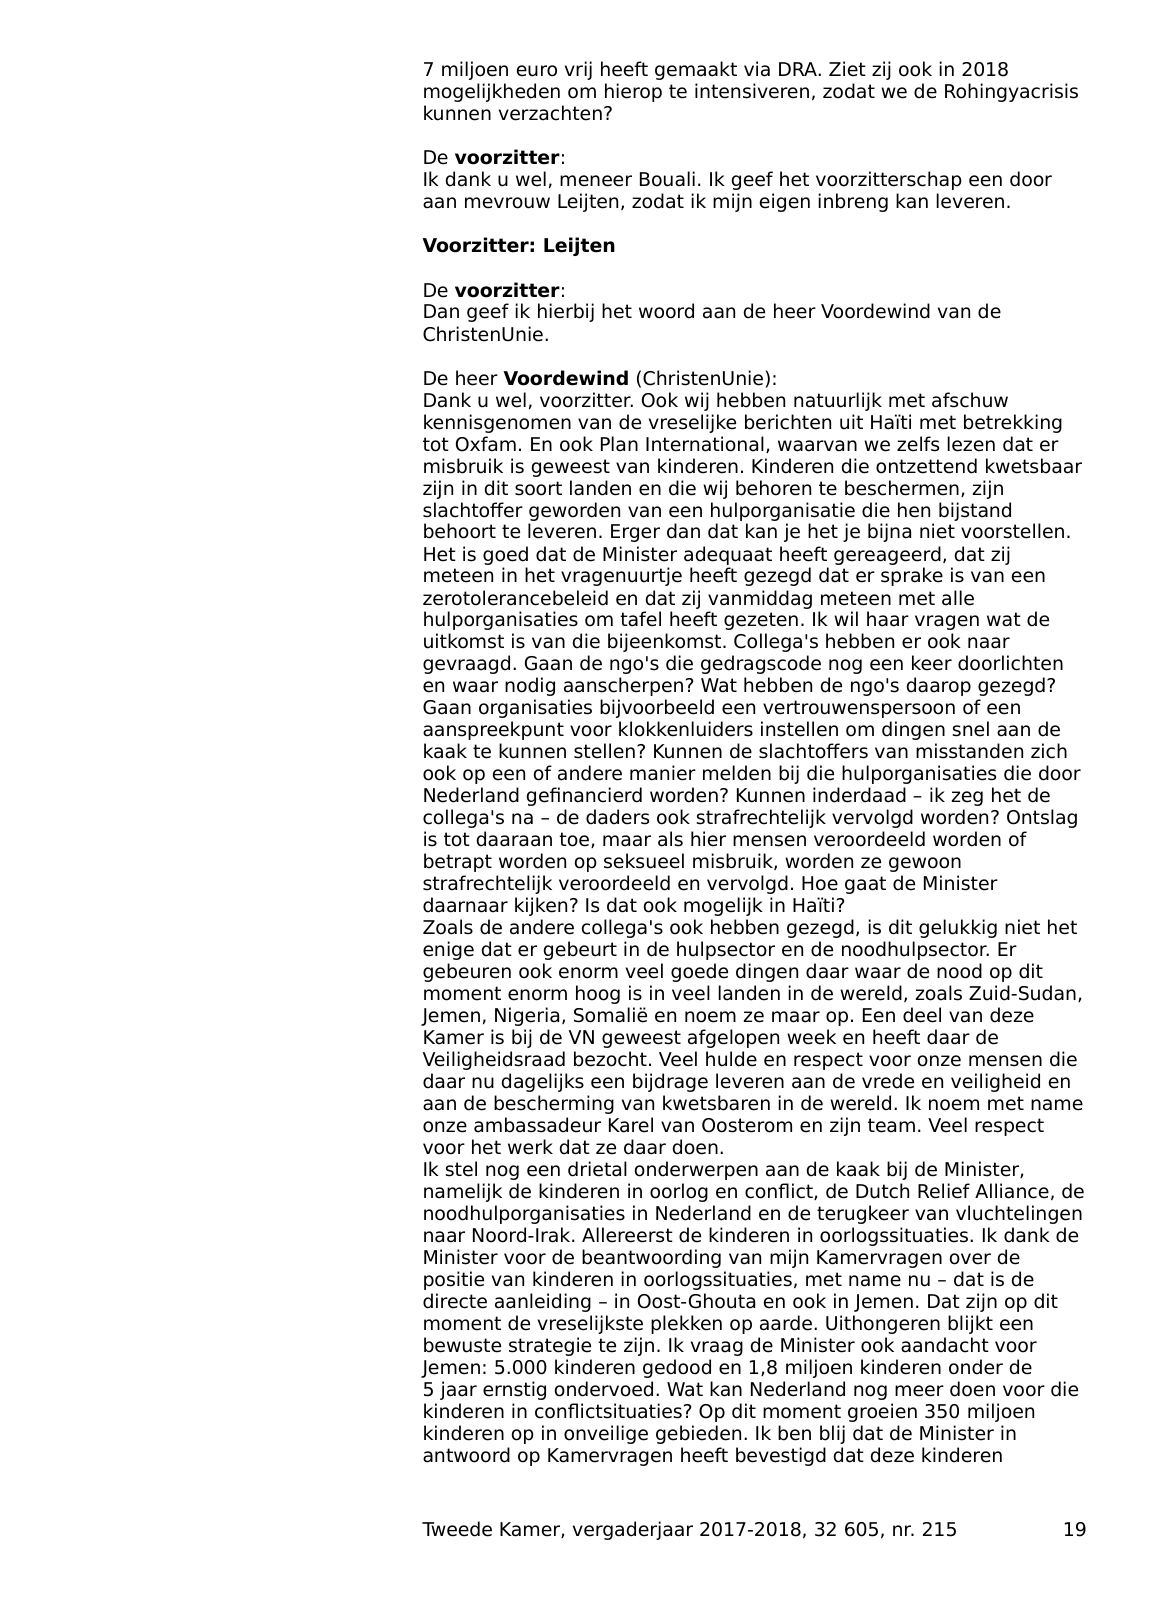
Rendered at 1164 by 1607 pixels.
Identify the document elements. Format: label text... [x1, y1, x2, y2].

text De heer Voordewind (ChristenUnie): [422, 368, 1087, 389]
text Dan geef ik hierbij het woord aan de heer Voordewind van de ChristenUnie. [422, 301, 1087, 345]
text De voorzitter: [422, 147, 1087, 169]
text Zoals de andere collega's ook hebben gezegd, is dit gelukkig niet het enige dat er gebeurt in de hulpsector en de noodhulpsector. Er gebeuren ook enorm veel goede dingen daar waar de nood op dit moment enorm hoog is in veel landen in de wereld, zoals Zuid-Sudan, Jemen, Nigeria, Somalië en noem ze maar op. Een deel van deze Kamer is bij de VN geweest afgelopen week en heeft daar de Veiligheidsraad bezocht. Veel hulde en respect voor onze mensen die daar nu dagelijks een bijdrage leveren aan de vrede en veiligheid en aan de bescherming van kwetsbaren in de wereld. Ik noem met name onze ambassadeur Karel van Oosterom en zijn team. Veel respect voor het werk dat ze daar doen. [422, 917, 1087, 1159]
text Ik stel nog een drietal onderwerpen aan de kaak bij de Minister, namelijk de kinderen in oorlog en conflict, de Dutch Relief Alliance, de noodhulporganisaties in Nederland en de terugkeer van vluchtelingen naar Noord-Irak. Allereerst de kinderen in oorlogssituaties. Ik dank de Minister voor de beantwoording van mijn Kamervragen over de positie van kinderen in oorlogssituaties, met name nu – dat is de directe aanleiding – in Oost-Ghouta en ook in Jemen. Dat zijn op dit moment de vreselijkste plekken op aarde. Uithongeren blijkt een bewuste strategie te zijn. Ik vraag de Minister ook aandacht voor Jemen: 5.000 kinderen gedood en 1,8 miljoen kinderen onder de 5 jaar ernstig ondervoed. Wat kan Nederland nog meer doen voor die kinderen in conflictsituaties? Op dit moment groeien 350 miljoen kinderen op in onveilige gebieden. Ik ben blij dat de Minister in antwoord op Kamervragen heeft bevestigd dat deze kinderen [422, 1159, 1087, 1467]
text 7 miljoen euro vrij heeft gemaakt via DRA. Ziet zij ook in 2018 mogelijkheden om hierop te intensiveren, zodat we de Rohingyacrisis kunnen verzachten? [422, 59, 1087, 125]
text Ik dank u wel, meneer Bouali. Ik geef het voorzitterschap een door aan mevrouw Leijten, zodat ik mijn eigen inbreng kan leveren. [422, 169, 1087, 213]
text De voorzitter: [422, 279, 1087, 301]
subtitle Voorzitter: Leijten [422, 235, 1087, 257]
text Dank u wel, voorzitter. Ook wij hebben natuurlijk met afschuw kennisgenomen van de vreselijke berichten uit Haïti met betrekking tot Oxfam. En ook Plan International, waarvan we zelfs lezen dat er misbruik is geweest van kinderen. Kinderen die ontzettend kwetsbaar zijn in dit soort landen en die wij behoren te beschermen, zijn slachtoffer geworden van een hulporganisatie die hen bijstand behoort te leveren. Erger dan dat kan je het je bijna niet voorstellen. Het is goed dat de Minister adequaat heeft gereageerd, dat zij meteen in het vragenuurtje heeft gezegd dat er sprake is van een zerotolerancebeleid en dat zij vanmiddag meteen met alle hulporganisaties om tafel heeft gezeten. Ik wil haar vragen wat de uitkomst is van die bijeenkomst. Collega's hebben er ook naar gevraagd. Gaan de ngo's die gedragscode nog een keer doorlichten en waar nodig aanscherpen? Wat hebben de ngo's daarop gezegd? Gaan organisaties bijvoorbeeld een vertrouwenspersoon of een aanspreekpunt voor klokkenluiders instellen om dingen snel aan de kaak te kunnen stellen? Kunnen de slachtoffers van misstanden zich ook op een of andere manier melden bij die hulporganisaties die door Nederland gefinancierd worden? Kunnen inderdaad – ik zeg het de collega's na – de daders ook strafrechtelijk vervolgd worden? Ontslag is tot daaraan toe, maar als hier mensen veroordeeld worden of betrapt worden op seksueel misbruik, worden ze gewoon strafrechtelijk veroordeeld en vervolgd. Hoe gaat de Minister daarnaar kijken? Is dat ook mogelijk in Haïti? [422, 389, 1087, 917]
